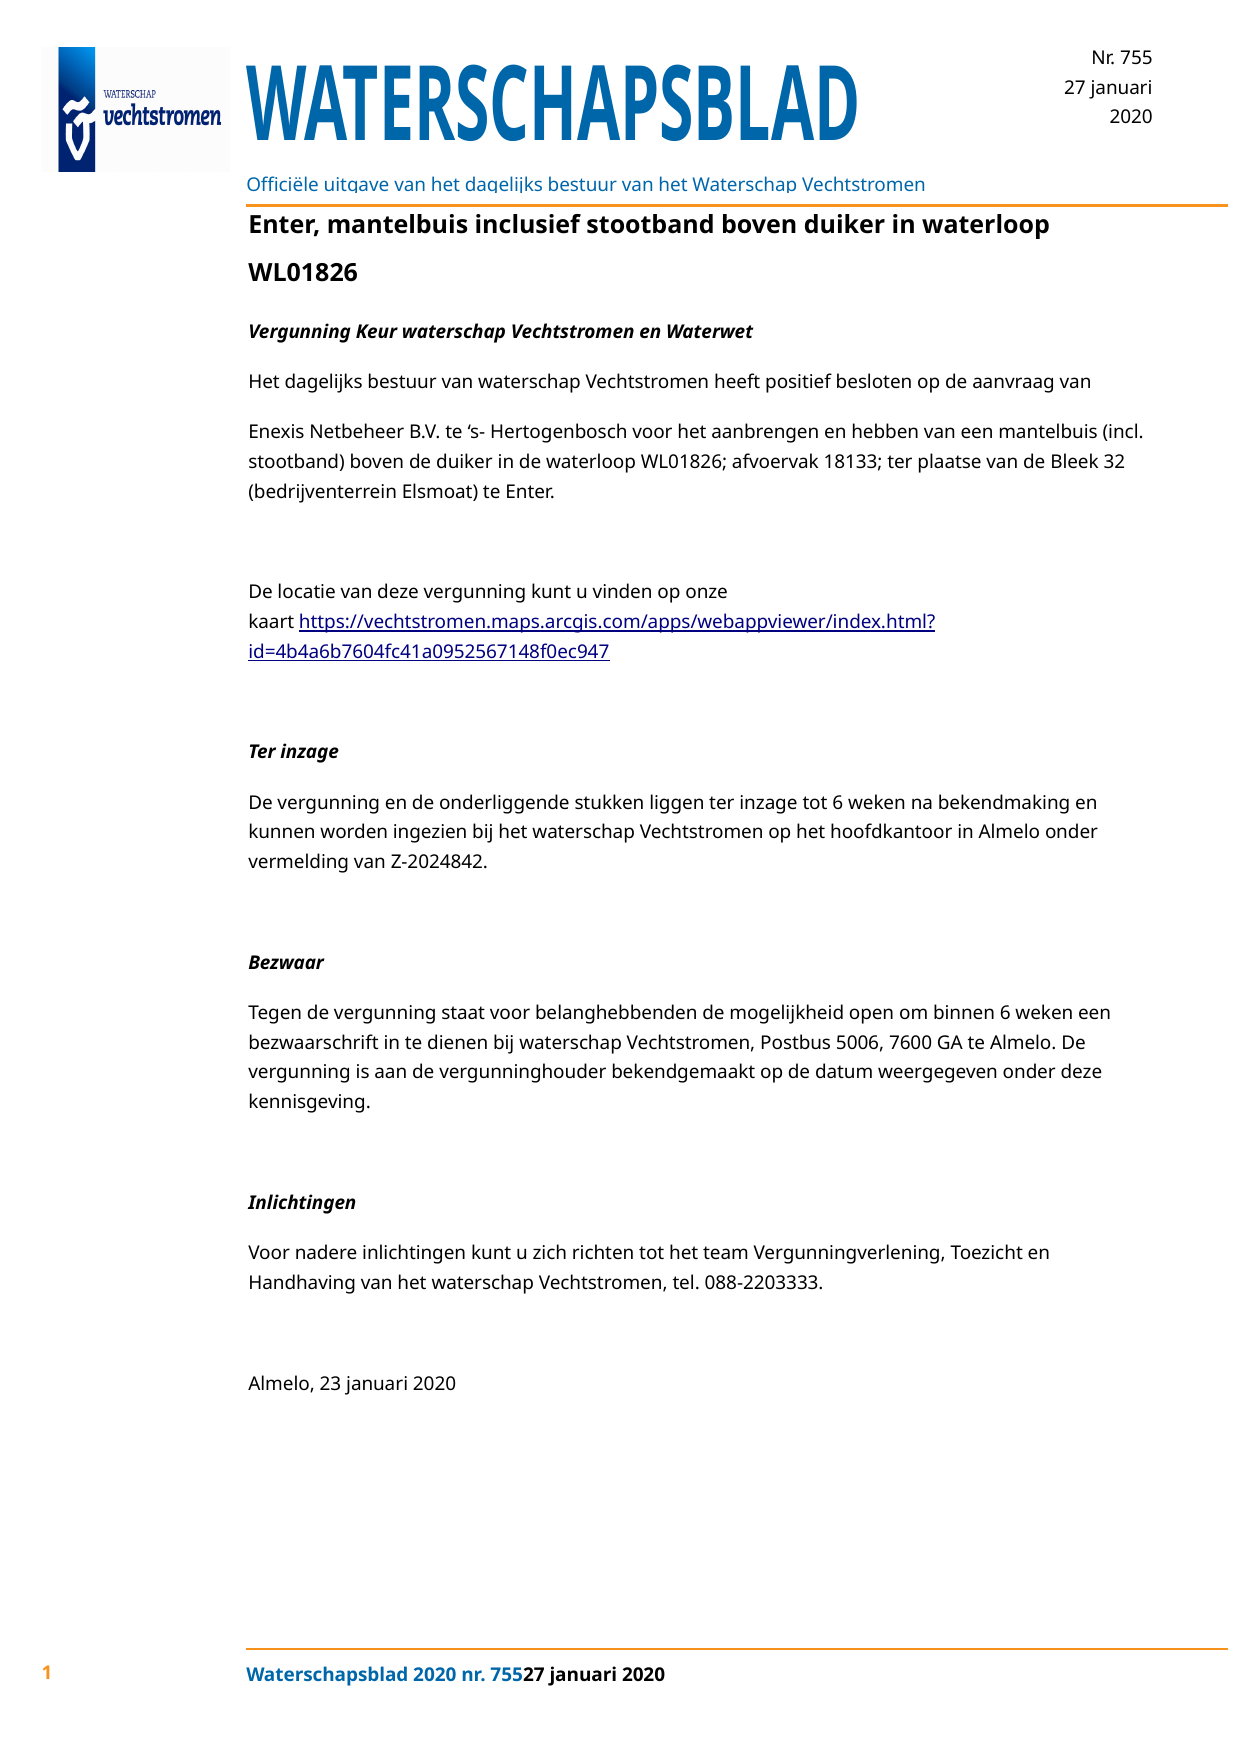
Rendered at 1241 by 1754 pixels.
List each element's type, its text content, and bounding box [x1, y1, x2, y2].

text Vergunning Keur waterschap Vechtstromen en Waterwet [248, 318, 1152, 344]
text De locatie van deze vergunning kunt u vinden op onze kaart https://vechtstromen.maps.arcgis.com/apps/webappviewer/index.html?id=4b4a6b7604fc41a0952567148f0ec947 [248, 579, 1152, 664]
picture [41, 47, 231, 172]
text Het dagelijks bestuur van waterschap Vechtstromen heeft positief besloten op de aanvraag van [248, 368, 1152, 394]
text Voor nadere inlichtingen kunt u zich richten tot het team Vergunningverlening, Toezicht en Handhaving van het waterschap Vechtstromen, tel. 088-2203333. [248, 1239, 1152, 1295]
text Almelo, 23 januari 2020 [248, 1370, 1152, 1396]
text Enexis Netbeheer B.V. te ‘s- Hertogenbosch voor het aanbrengen en hebben van een mantelbuis (incl. stootband) boven de duiker in de waterloop WL01826; afvoervak 18133; ter plaatse van de Bleek 32 (bedrijventerrein Elsmoat) te Enter. [248, 419, 1152, 504]
text Bezwaar [248, 949, 1152, 975]
text De vergunning en de onderliggende stukken liggen ter inzage tot 6 weken na bekendmaking en kunnen worden ingezien bij het waterschap Vechtstromen op het hoofdkantoor in Almelo onder vermelding van Z-2024842. [248, 789, 1152, 874]
text Ter inzage [248, 739, 1152, 764]
text Enter, mantelbuis inclusief stootband boven duiker in waterloop WL01826 [248, 207, 1152, 288]
text Tegen de vergunning staat voor belanghebbenden de mogelijkheid open om binnen 6 weken een bezwaarschrift in te dienen bij waterschap Vechtstromen, Postbus 5006, 7600 GA te Almelo. De vergunning is aan de vergunninghouder bekendgemaakt op de datum weergegeven onder deze kennisgeving. [248, 999, 1152, 1114]
text Inlichtingen [248, 1189, 1152, 1215]
